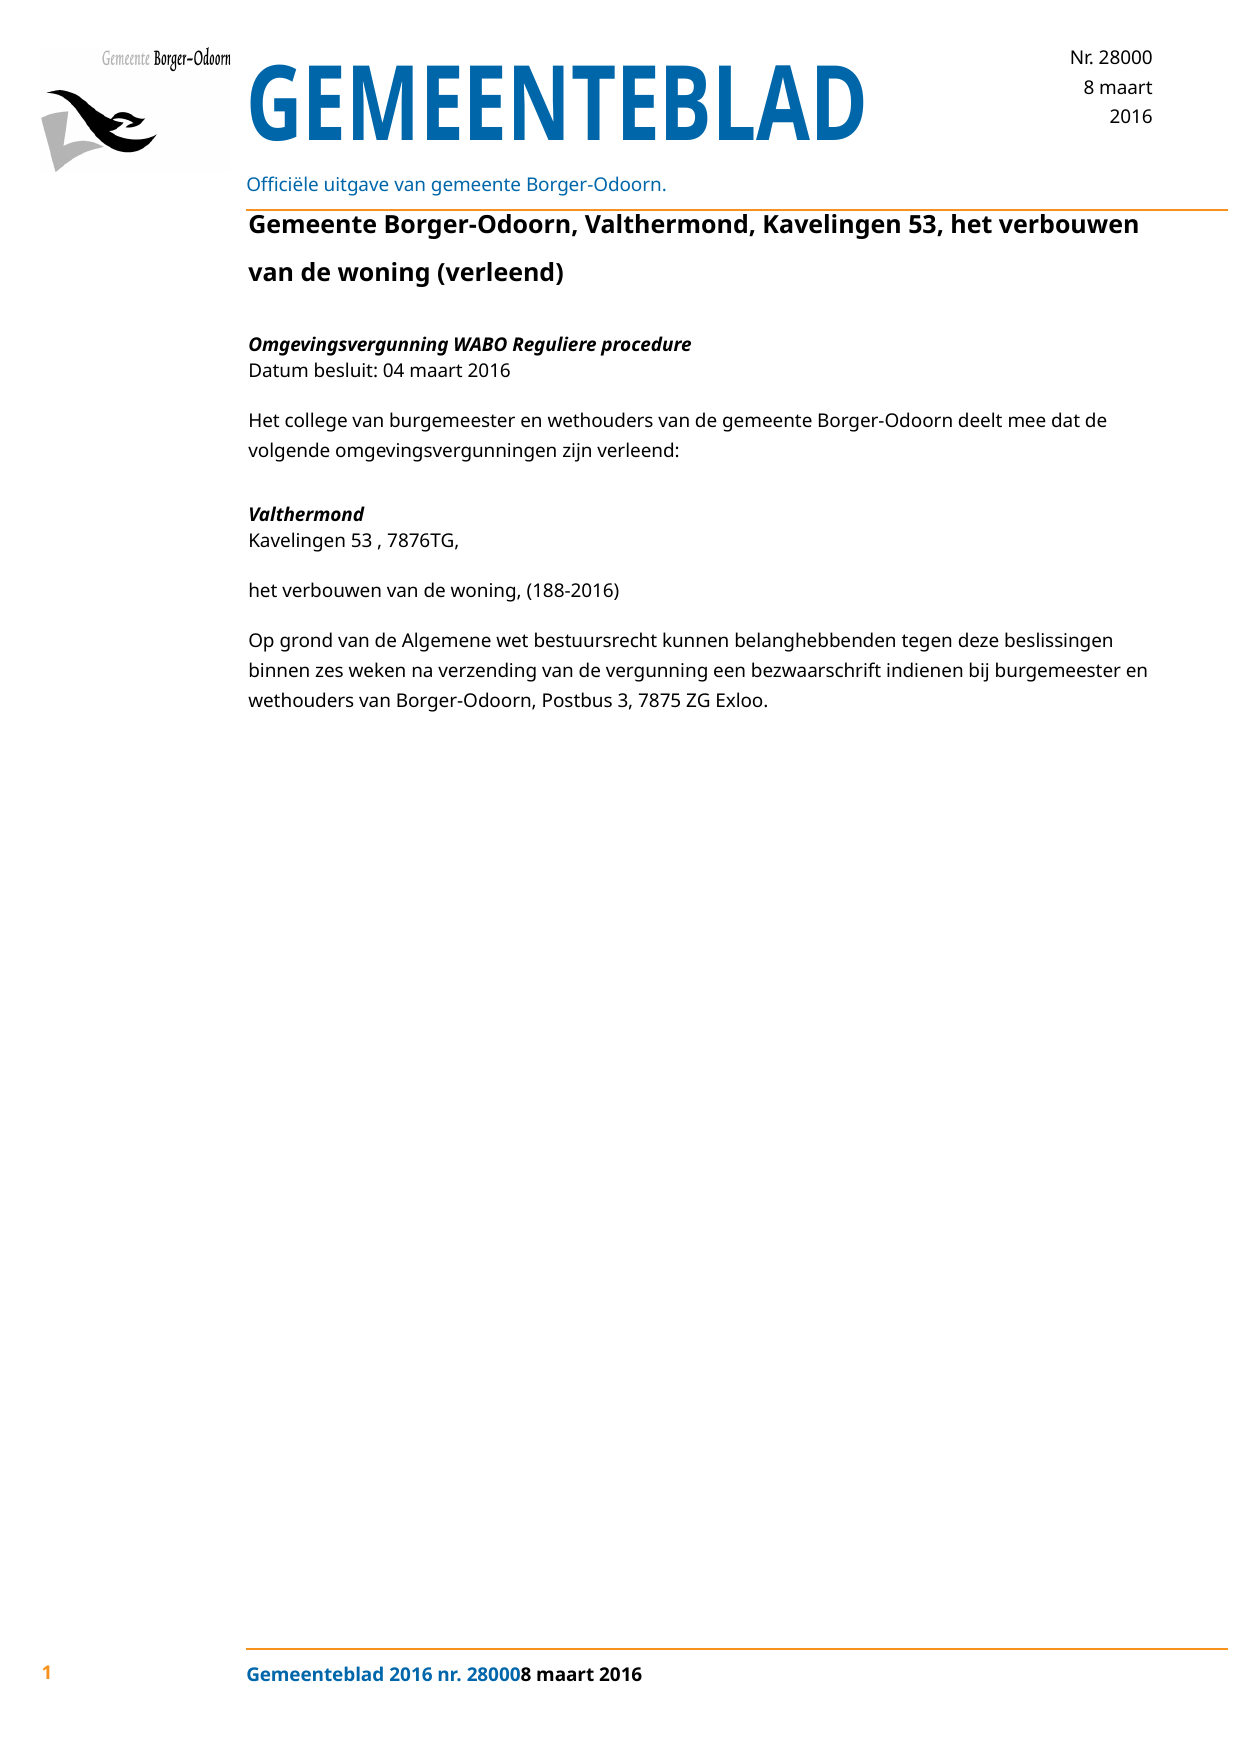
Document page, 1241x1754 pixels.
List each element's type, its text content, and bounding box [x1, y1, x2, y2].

text Valthermond [248, 501, 1152, 527]
text Het college van burgemeester en wethouders van de gemeente Borger-Odoorn deelt mee dat de volgende omgevingsvergunningen zijn verleend: [248, 408, 1152, 463]
text Omgevingsvergunning WABO Reguliere procedure [248, 331, 1152, 357]
picture [41, 47, 231, 172]
text Datum besluit: 04 maart 2016 [248, 357, 1152, 383]
text Gemeente Borger-Odoorn, Valthermond, Kavelingen 53, het verbouwen van de woning (verleend) [248, 211, 1152, 288]
text het verbouwen van de woning, (188-2016) [248, 577, 1152, 603]
text Kavelingen 53 , 7876TG, [248, 527, 1152, 553]
text Op grond van de Algemene wet bestuursrecht kunnen belanghebbenden tegen deze beslissingen binnen zes weken na verzending van de vergunning een bezwaarschrift indienen bij burgemeester en wethouders van Borger-Odoorn, Postbus 3, 7875 ZG Exloo. [248, 628, 1152, 713]
